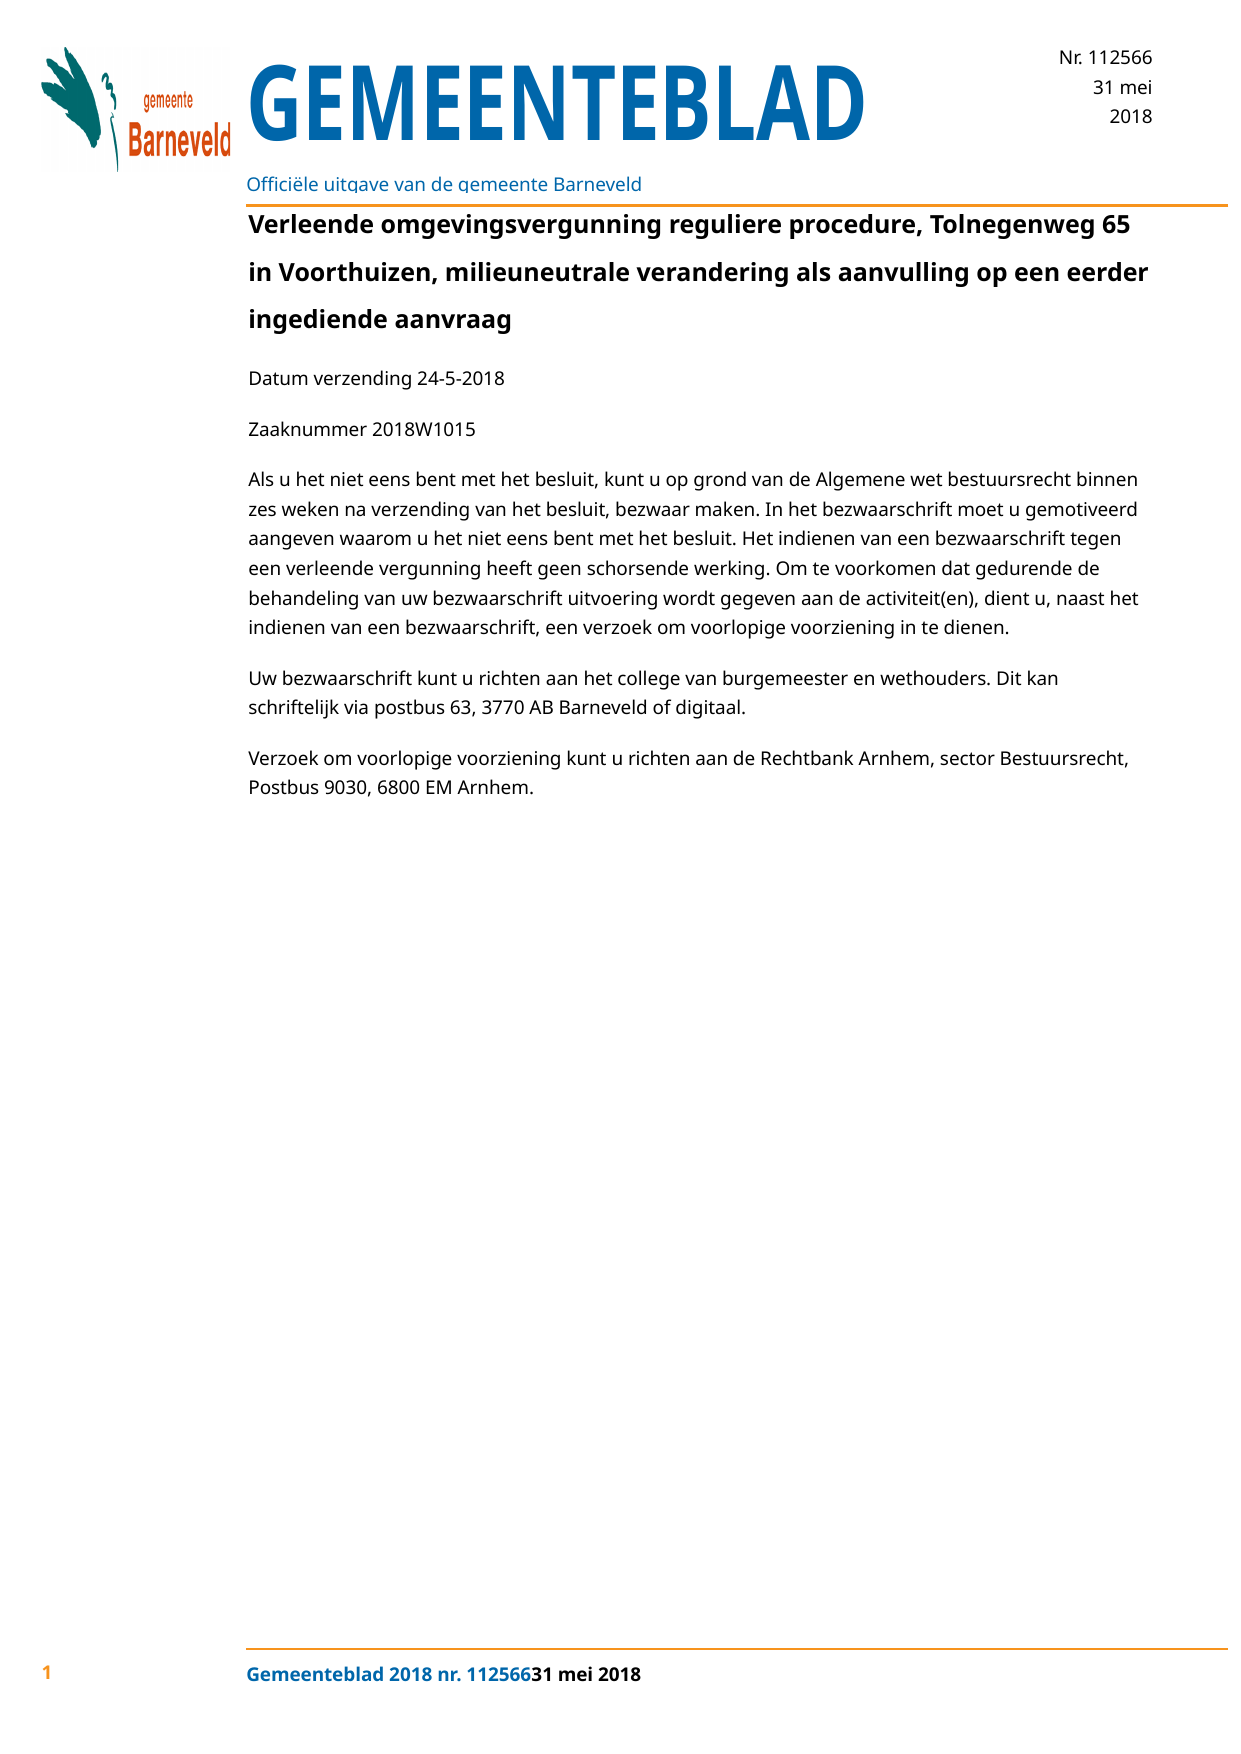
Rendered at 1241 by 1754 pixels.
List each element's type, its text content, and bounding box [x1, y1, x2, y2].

picture [41, 47, 231, 172]
text Uw bezwaarschrift kunt u richten aan het college van burgemeester en wethouders. Dit kan schriftelijk via postbus 63, 3770 AB Barneveld of digitaal. [248, 665, 1152, 720]
text Verzoek om voorlopige voorziening kunt u richten aan de Rechtbank Arnhem, sector Bestuursrecht, Postbus 9030, 6800 EM Arnhem. [248, 745, 1152, 800]
text Zaaknummer 2018W1015 [248, 416, 1152, 442]
text Datum verzending 24-5-2018 [248, 366, 1152, 391]
text Verleende omgevingsvergunning reguliere procedure, Tolnegenweg 65 in Voorthuizen, milieuneutrale verandering als aanvulling op een eerder ingediende aanvraag [248, 207, 1152, 336]
text Als u het niet eens bent met het besluit, kunt u op grond van de Algemene wet bestuursrecht binnen zes weken na verzending van het besluit, bezwaar maken. In het bezwaarschrift moet u gemotiveerd aangeven waarom u het niet eens bent met het besluit. Het indienen van een bezwaarschrift tegen een verleende vergunning heeft geen schorsende werking. Om te voorkomen dat gedurende de behandeling van uw bezwaarschrift uitvoering wordt gegeven aan de activiteit(en), dient u, naast het indienen van een bezwaarschrift, een verzoek om voorlopige voorziening in te dienen. [248, 466, 1152, 640]
